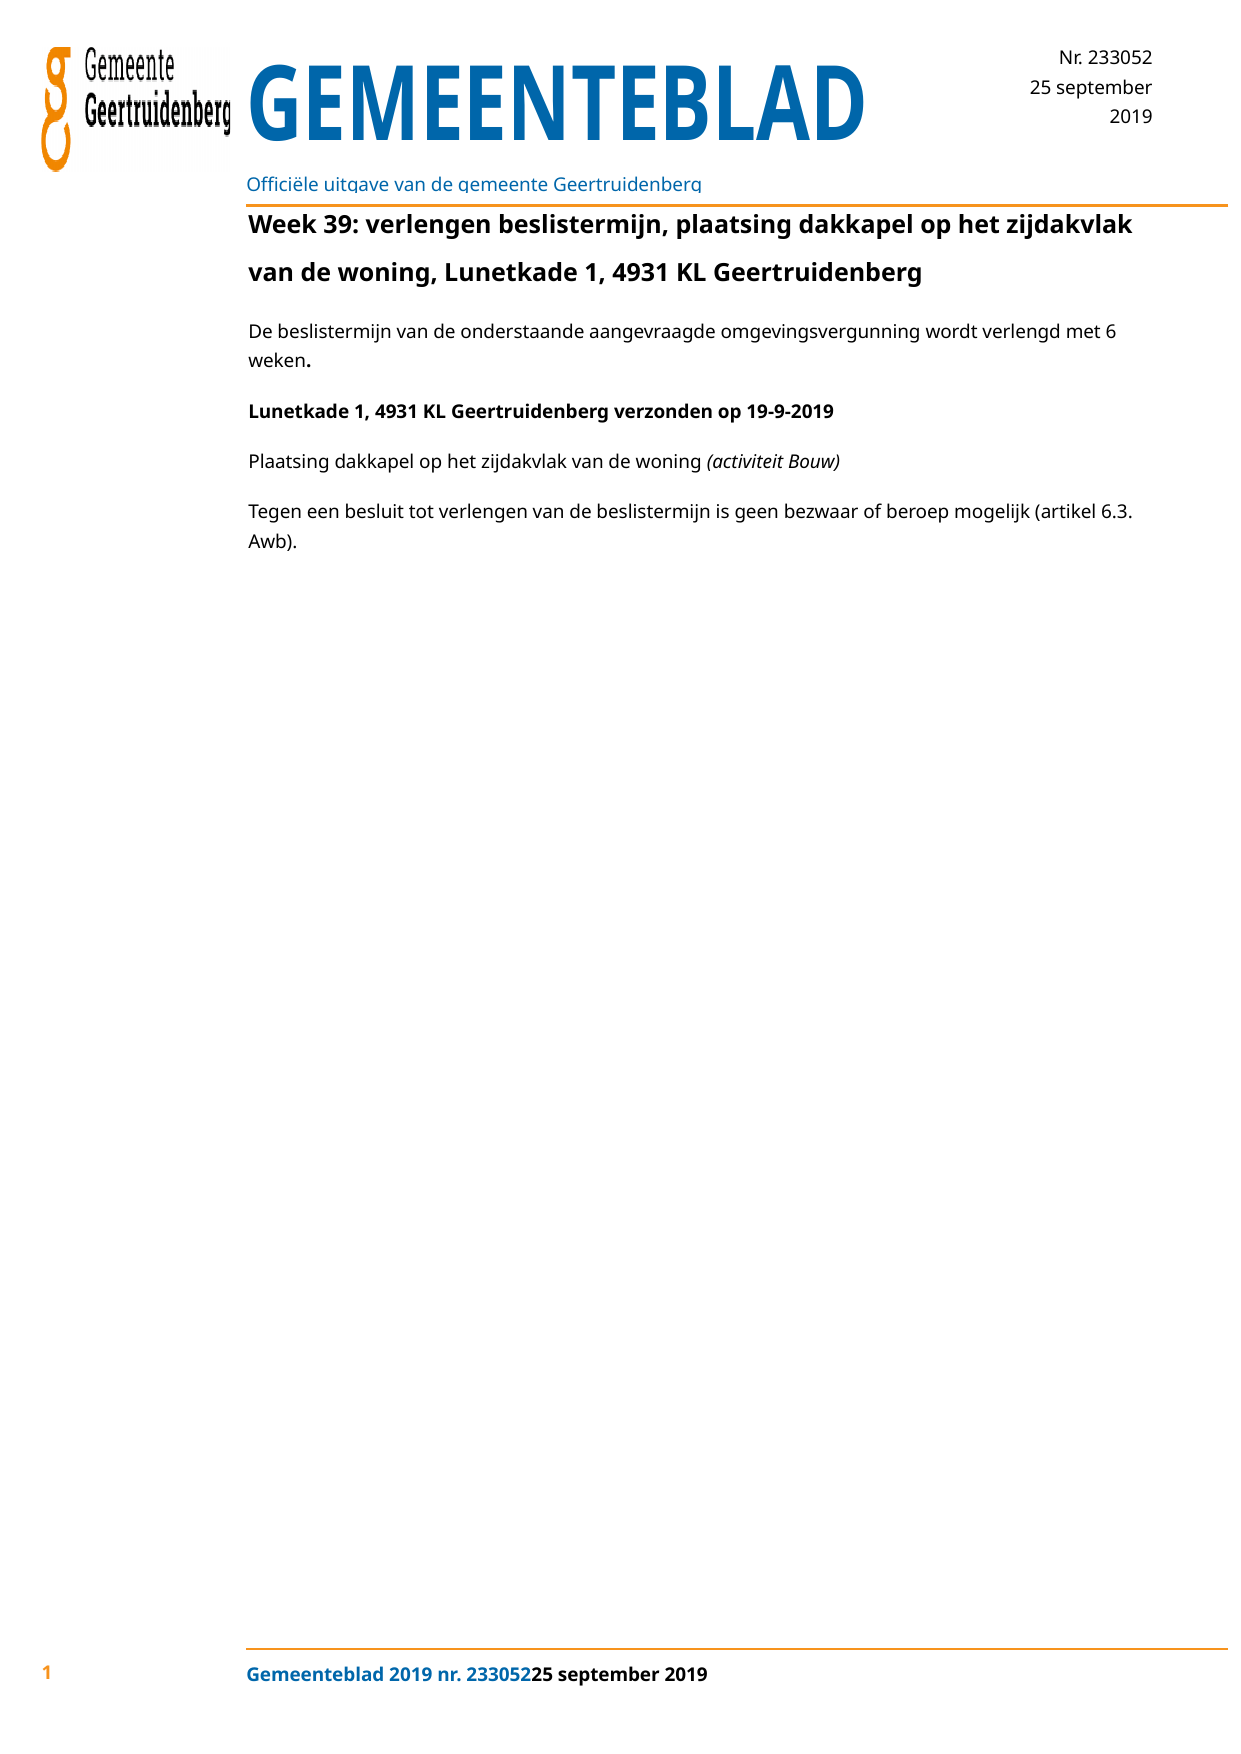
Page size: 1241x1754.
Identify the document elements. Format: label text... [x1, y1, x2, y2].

text De beslistermijn van de onderstaande aangevraagde omgevingsvergunning wordt verlengd met 6 weken. [248, 318, 1152, 373]
text Week 39: verlengen beslistermijn, plaatsing dakkapel op het zijdakvlak van de woning, Lunetkade 1, 4931 KL Geertruidenberg [248, 207, 1152, 288]
text Tegen een besluit tot verlengen van de beslistermijn is geen bezwaar of beroep mogelijk (artikel 6.3. Awb). [248, 499, 1152, 554]
text Lunetkade 1, 4931 KL Geertruidenberg verzonden op 19-9-2019 [248, 398, 1152, 424]
text Plaatsing dakkapel op het zijdakvlak van de woning (activiteit Bouw) [248, 448, 1152, 474]
picture [41, 47, 231, 172]
